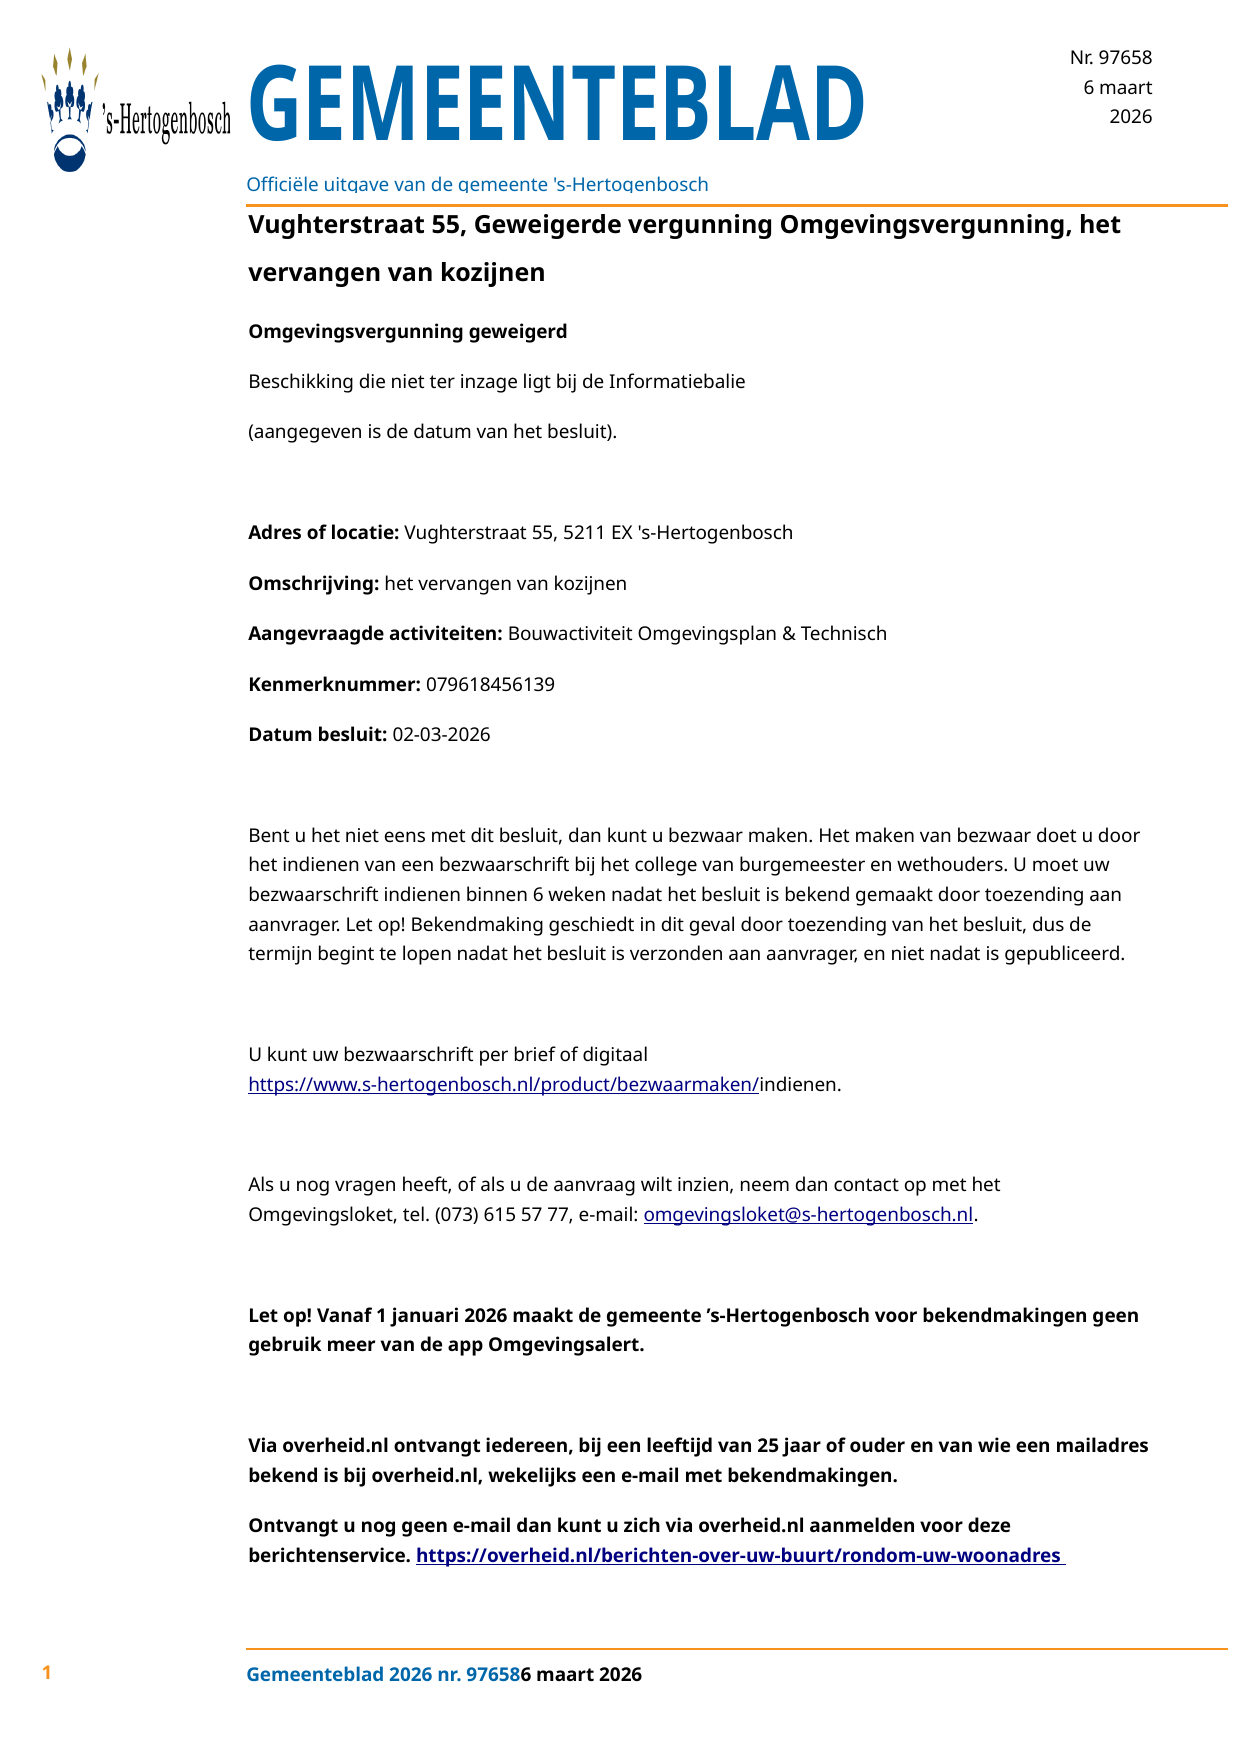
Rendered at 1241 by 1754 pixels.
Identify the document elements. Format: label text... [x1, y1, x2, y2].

text Vughterstraat 55, Geweigerde vergunning Omgevingsvergunning, het vervangen van kozijnen [248, 207, 1152, 288]
text Datum besluit: 02-03-2026 [248, 721, 1152, 747]
text Kenmerknummer: 079618456139 [248, 671, 1152, 697]
text Bent u het niet eens met dit besluit, dan kunt u bezwaar maken. Het maken van bezwaar doet u door het indienen van een bezwaarschrift bij het college van burgemeester en wethouders. U moet uw bezwaarschrift indienen binnen 6 weken nadat het besluit is bekend gemaakt door toezending aan aanvrager. Let op! Bekendmaking geschiedt in dit geval door toezending van het besluit, dus de termijn begint te lopen nadat het besluit is verzonden aan aanvrager, en niet nadat is gepubliceerd. [248, 822, 1152, 966]
text Adres of locatie: Vughterstraat 55, 5211 EX 's-Hertogenbosch [248, 519, 1152, 545]
text Omschrijving: het vervangen van kozijnen [248, 570, 1152, 596]
text Beschikking die niet ter inzage ligt bij de Informatiebalie [248, 368, 1152, 394]
text (aangegeven is de datum van het besluit). [248, 419, 1152, 444]
picture [41, 47, 231, 172]
text U kunt uw bezwaarschrift per brief of digitaal https://www.s-hertogenbosch.nl/product/bezwaarmaken/indienen. [248, 1041, 1152, 1097]
text Via overheid.nl ontvangt iedereen, bij een leeftijd van 25 jaar of ouder en van wie een mailadres bekend is bij overheid.nl, wekelijks een e-mail met bekendmakingen. [248, 1432, 1152, 1488]
text Ontvangt u nog geen e-mail dan kunt u zich via overheid.nl aanmelden voor deze berichtenservice. https://overheid.nl/berichten-over-uw-buurt/rondom-uw-woonadres [248, 1512, 1152, 1568]
text Omgevingsvergunning geweigerd [248, 318, 1152, 344]
text Let op! Vanaf 1 januari 2026 maakt de gemeente ’s-Hertogenbosch voor bekendmakingen geen gebruik meer van de app Omgevingsalert. [248, 1302, 1152, 1357]
text Als u nog vragen heeft, of als u de aanvraag wilt inzien, neem dan contact op met het Omgevingsloket, tel. (073) 615 57 77, e-mail: omgevingsloket@s-hertogenbosch.nl. [248, 1172, 1152, 1227]
text Aangevraagde activiteiten: Bouwactiviteit Omgevingsplan & Technisch [248, 620, 1152, 646]
